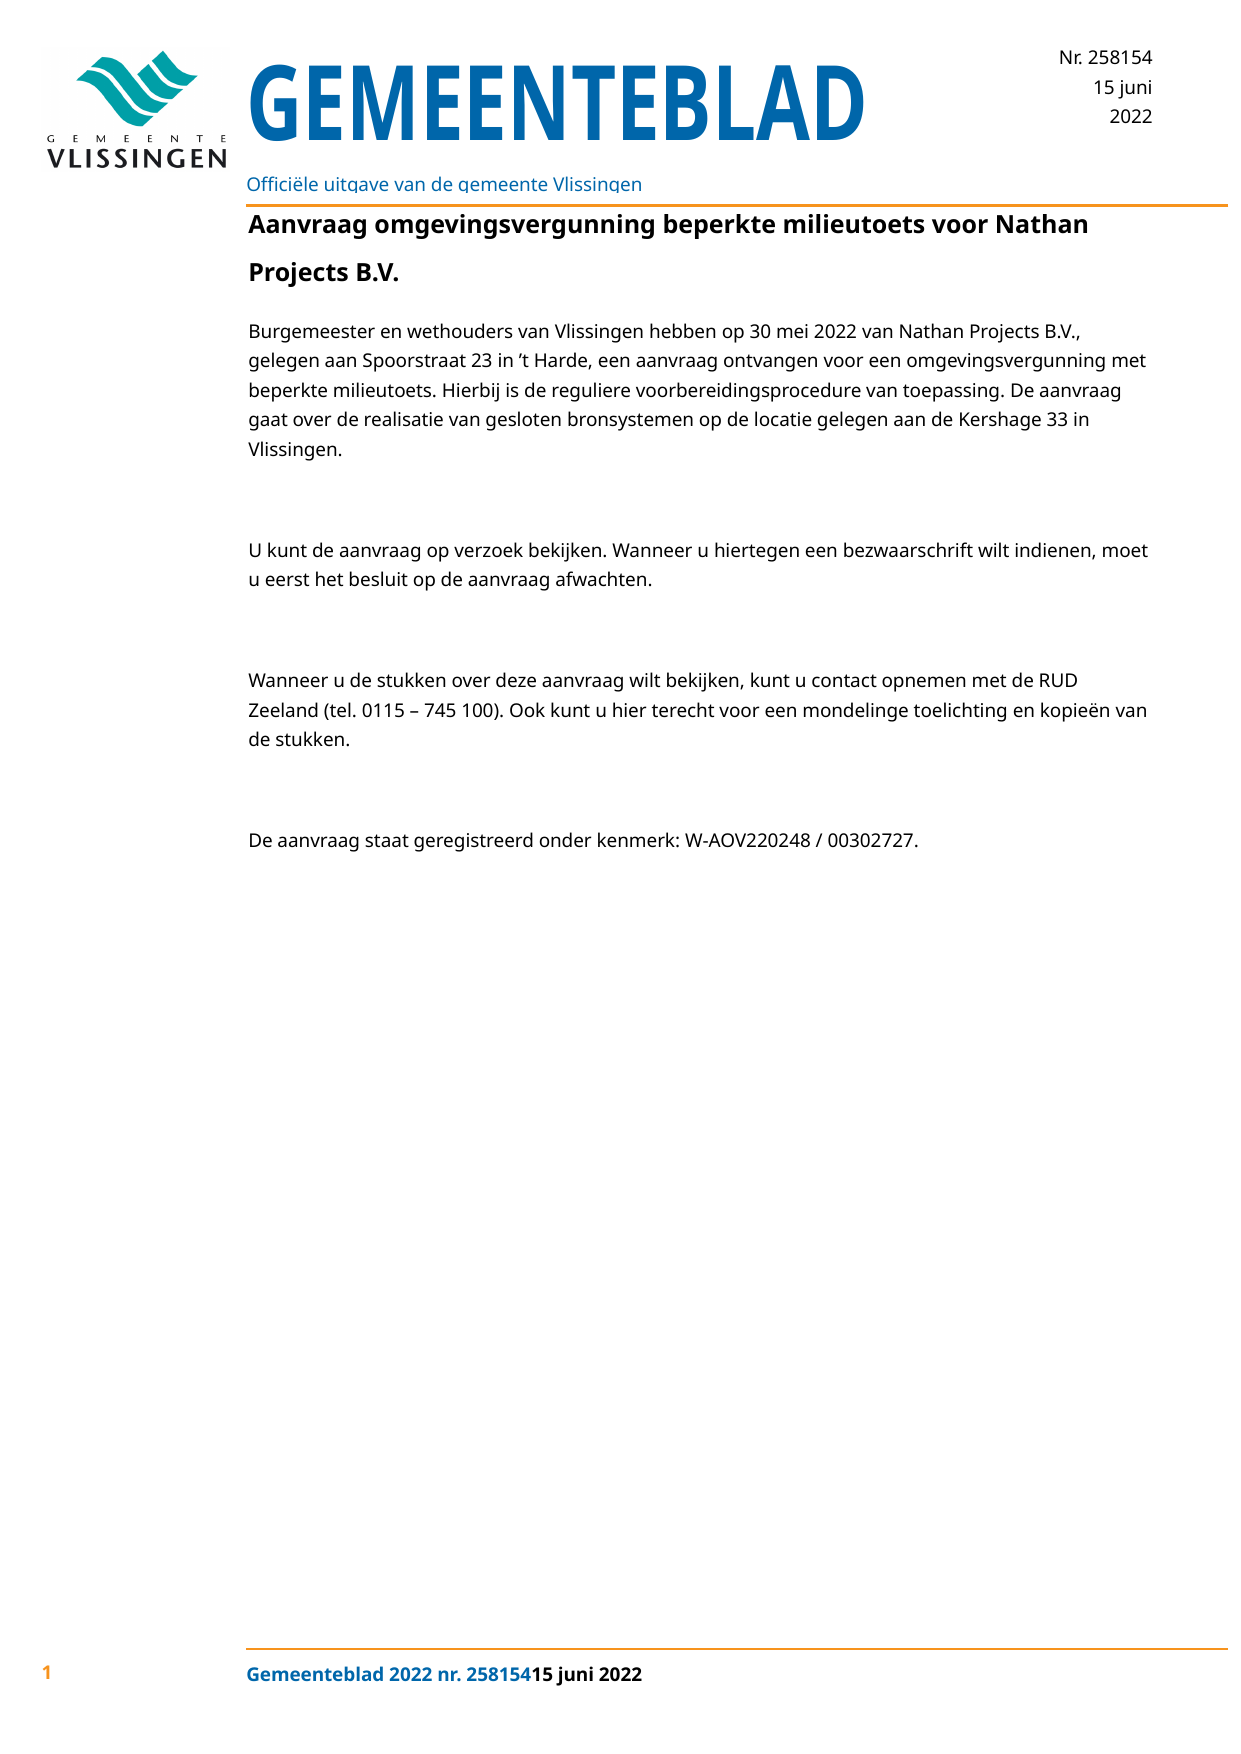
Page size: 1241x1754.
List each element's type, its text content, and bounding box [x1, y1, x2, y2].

picture [41, 47, 231, 172]
text Aanvraag omgevingsvergunning beperkte milieutoets voor Nathan Projects B.V. [248, 207, 1152, 288]
text De aanvraag staat geregistreerd onder kenmerk: W-AOV220248 / 00302727. [248, 827, 1152, 853]
text Wanneer u de stukken over deze aanvraag wilt bekijken, kunt u contact opnemen met de RUD Zeeland (tel. 0115 – 745 100). Ook kunt u hier terecht voor een mondelinge toelichting en kopieën van de stukken. [248, 667, 1152, 752]
text U kunt de aanvraag op verzoek bekijken. Wanneer u hiertegen een bezwaarschrift wilt indienen, moet u eerst het besluit op de aanvraag afwachten. [248, 537, 1152, 592]
text Burgemeester en wethouders van Vlissingen hebben op 30 mei 2022 van Nathan Projects B.V., gelegen aan Spoorstraat 23 in ’t Harde, een aanvraag ontvangen voor een omgevingsvergunning met beperkte milieutoets. Hierbij is de reguliere voorbereidingsprocedure van toepassing. De aanvraag gaat over de realisatie van gesloten bronsystemen op de locatie gelegen aan de Kershage 33 in Vlissingen. [248, 318, 1152, 462]
